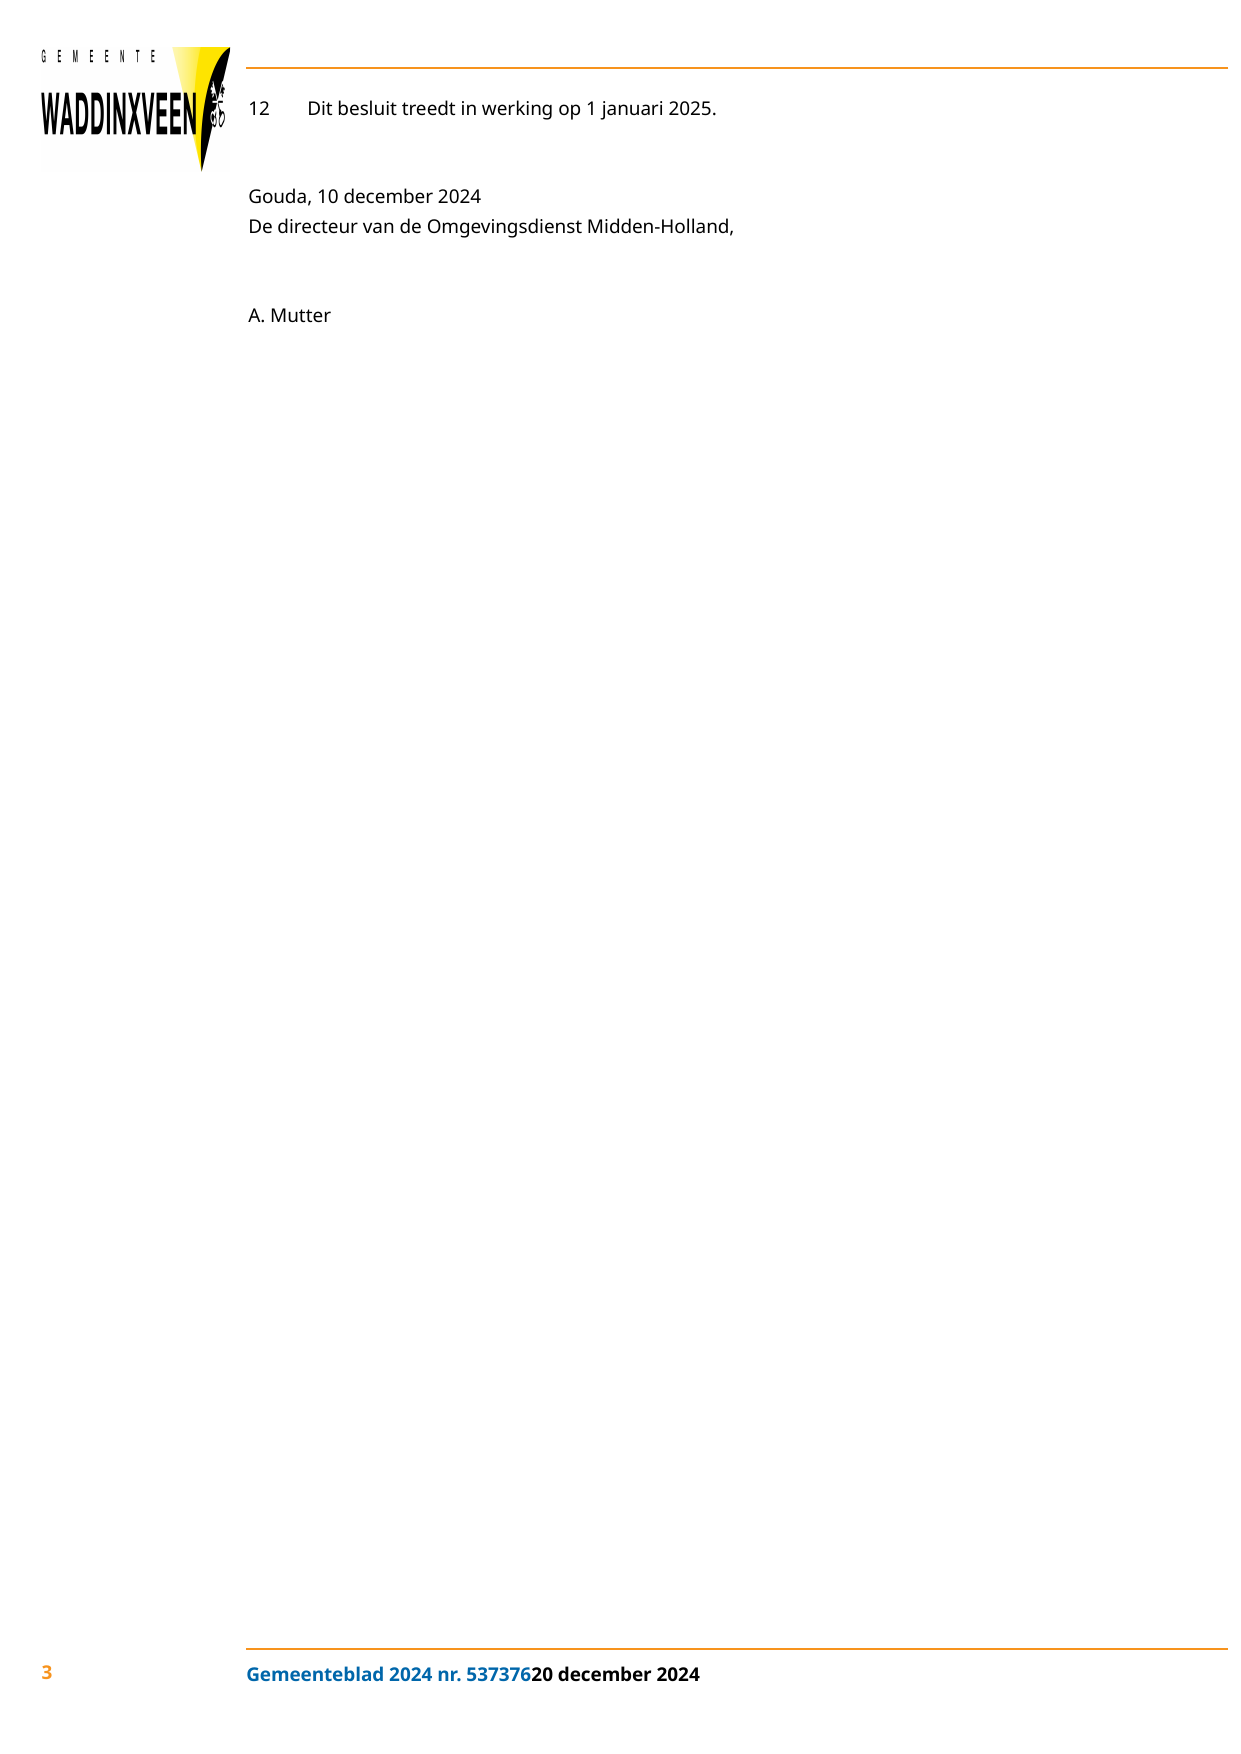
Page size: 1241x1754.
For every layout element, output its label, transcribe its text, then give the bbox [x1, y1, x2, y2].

picture [41, 47, 231, 172]
text De directeur van de Omgevingsdienst Midden-Holland, [248, 213, 1152, 239]
text A. Mutter [248, 302, 1152, 328]
text Gouda, 10 december 2024 [248, 183, 1152, 209]
list Dit besluit treedt in werking op 1 januari 2025. [248, 95, 1152, 121]
